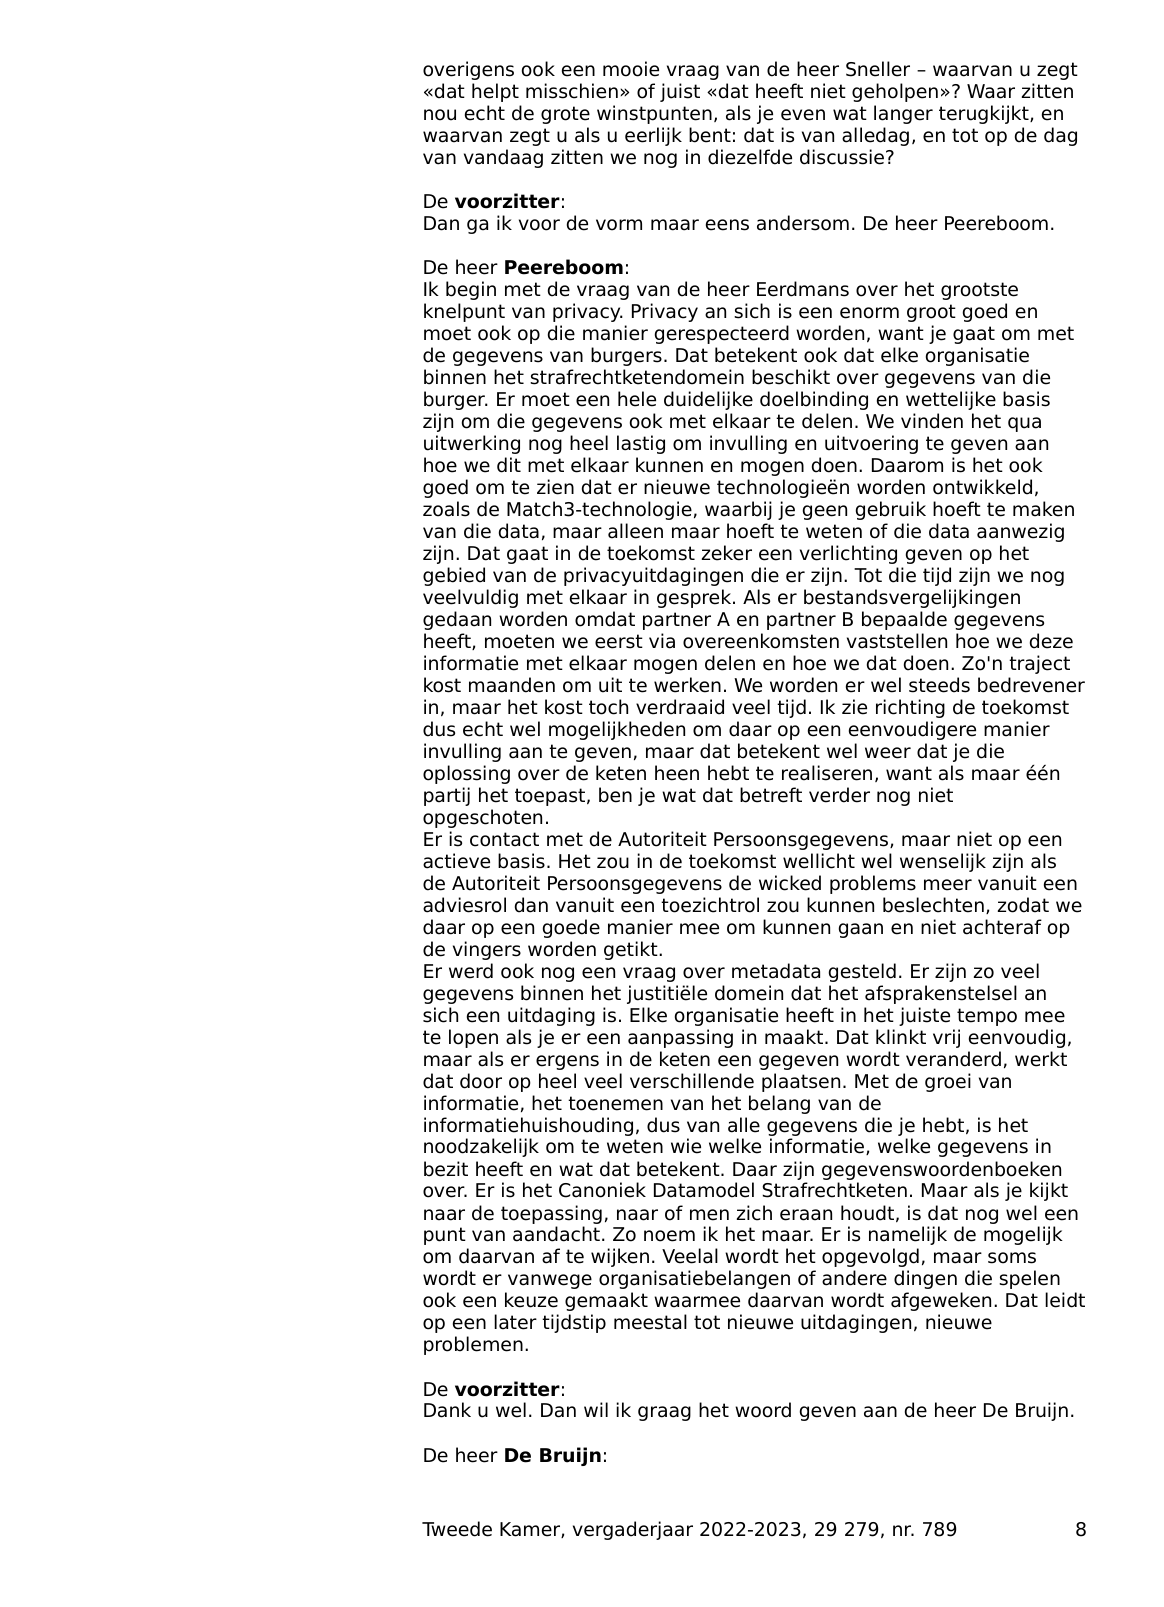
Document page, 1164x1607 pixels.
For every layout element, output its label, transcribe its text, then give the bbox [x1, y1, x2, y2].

text Er is contact met de Autoriteit Persoonsgegevens, maar niet op een actieve basis. Het zou in de toekomst wellicht wel wenselijk zijn als de Autoriteit Persoonsgegevens de wicked problems meer vanuit een adviesrol dan vanuit een toezichtrol zou kunnen beslechten, zodat we daar op een goede manier mee om kunnen gaan en niet achteraf op de vingers worden getikt. [422, 829, 1087, 961]
text De heer Peereboom: [422, 257, 1087, 279]
text overigens ook een mooie vraag van de heer Sneller – waarvan u zegt «dat helpt misschien» of juist «dat heeft niet geholpen»? Waar zitten nou echt de grote winstpunten, als je even wat langer terugkijkt, en waarvan zegt u als u eerlijk bent: dat is van alledag, en tot op de dag van vandaag zitten we nog in diezelfde discussie? [422, 59, 1087, 169]
text Er werd ook nog een vraag over metadata gesteld. Er zijn zo veel gegevens binnen het justitiële domein dat het afsprakenstelsel an sich een uitdaging is. Elke organisatie heeft in het juiste tempo mee te lopen als je er een aanpassing in maakt. Dat klinkt vrij eenvoudig, maar als er ergens in de keten een gegeven wordt veranderd, werkt dat door op heel veel verschillende plaatsen. Met de groei van informatie, het toenemen van het belang van de informatiehuishouding, dus van alle gegevens die je hebt, is het noodzakelijk om te weten wie welke informatie, welke gegevens in bezit heeft en wat dat betekent. Daar zijn gegevenswoordenboeken over. Er is het Canoniek Datamodel Strafrechtketen. Maar als je kijkt naar de toepassing, naar of men zich eraan houdt, is dat nog wel een punt van aandacht. Zo noem ik het maar. Er is namelijk de mogelijk om daarvan af te wijken. Veelal wordt het opgevolgd, maar soms wordt er vanwege organisatiebelangen of andere dingen die spelen ook een keuze gemaakt waarmee daarvan wordt afgeweken. Dat leidt op een later tijdstip meestal tot nieuwe uitdagingen, nieuwe problemen. [422, 961, 1087, 1356]
text Dank u wel. Dan wil ik graag het woord geven aan de heer De Bruijn. [422, 1400, 1087, 1422]
text Ik begin met de vraag van de heer Eerdmans over het grootste knelpunt van privacy. Privacy an sich is een enorm groot goed en moet ook op die manier gerespecteerd worden, want je gaat om met de gegevens van burgers. Dat betekent ook dat elke organisatie binnen het strafrechtketendomein beschikt over gegevens van die burger. Er moet een hele duidelijke doelbinding en wettelijke basis zijn om die gegevens ook met elkaar te delen. We vinden het qua uitwerking nog heel lastig om invulling en uitvoering te geven aan hoe we dit met elkaar kunnen en mogen doen. Daarom is het ook goed om te zien dat er nieuwe technologieën worden ontwikkeld, zoals de Match3-technologie, waarbij je geen gebruik hoeft te maken van die data, maar alleen maar hoeft te weten of die data aanwezig zijn. Dat gaat in de toekomst zeker een verlichting geven op het gebied van de privacyuitdagingen die er zijn. Tot die tijd zijn we nog veelvuldig met elkaar in gesprek. Als er bestandsvergelijkingen gedaan worden omdat partner A en partner B bepaalde gegevens heeft, moeten we eerst via overeenkomsten vaststellen hoe we deze informatie met elkaar mogen delen en hoe we dat doen. Zo'n traject kost maanden om uit te werken. We worden er wel steeds bedrevener in, maar het kost toch verdraaid veel tijd. Ik zie richting de toekomst dus echt wel mogelijkheden om daar op een eenvoudigere manier invulling aan te geven, maar dat betekent wel weer dat je die oplossing over de keten heen hebt te realiseren, want als maar één partij het toepast, ben je wat dat betreft verder nog niet opgeschoten. [422, 279, 1087, 829]
text De voorzitter: [422, 1378, 1087, 1400]
text Dan ga ik voor de vorm maar eens andersom. De heer Peereboom. [422, 213, 1087, 235]
text De heer De Bruijn: [422, 1444, 1087, 1467]
text De voorzitter: [422, 191, 1087, 213]
